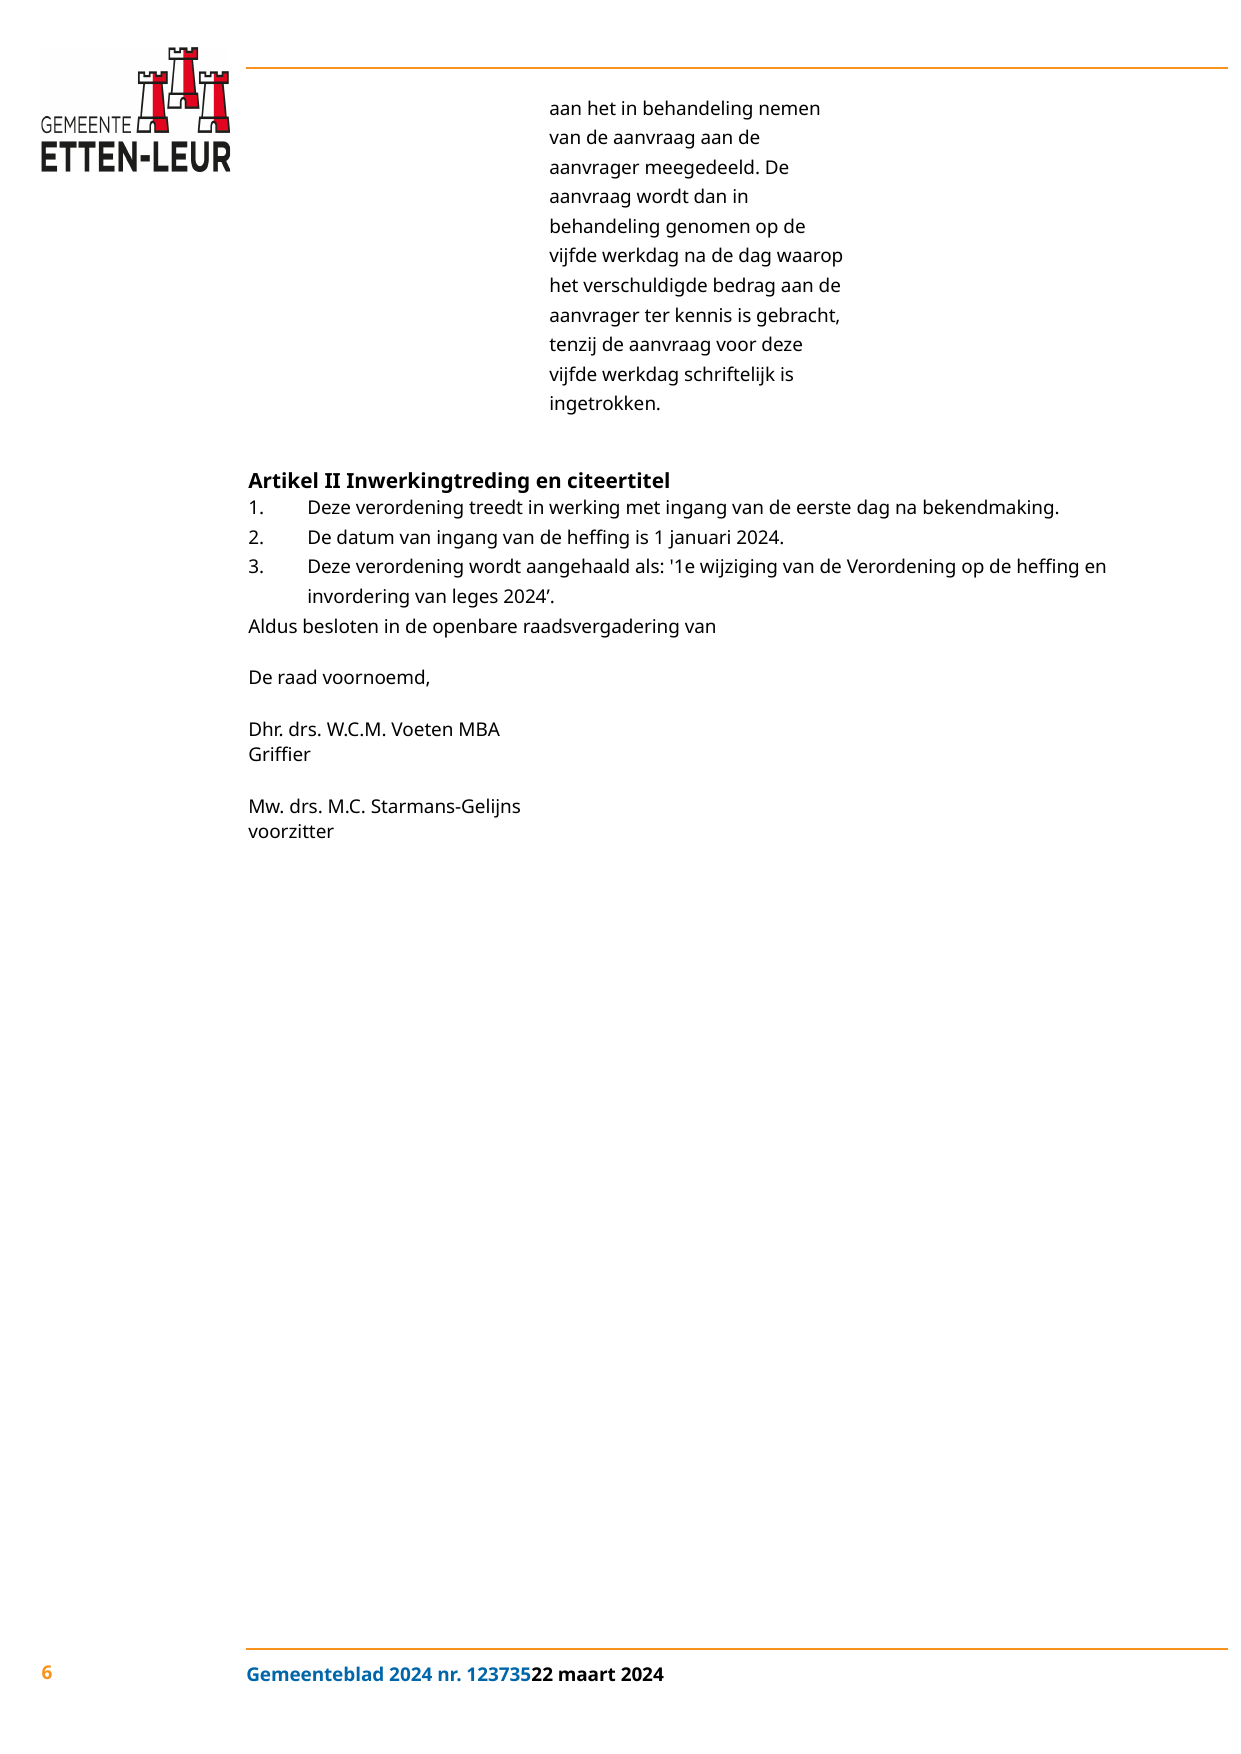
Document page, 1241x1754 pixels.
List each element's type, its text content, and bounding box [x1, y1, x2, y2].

table_cell [248, 95, 549, 416]
text voorzitter [248, 819, 1152, 844]
text Aldus besloten in de openbare raadsvergadering van [248, 613, 1152, 639]
text Artikel II Inwerkingtreding en citeertitel [248, 466, 1152, 494]
list De datum van ingang van de heffing is 1 januari 2024. [248, 524, 1152, 550]
table_cell [850, 95, 1152, 416]
text Mw. drs. M.C. Starmans-Gelijns [248, 793, 1152, 819]
text Dhr. drs. W.C.M. Voeten MBA [248, 716, 1152, 742]
table_cell [248, 416, 1152, 442]
list Deze verordening wordt aangehaald als: '1e wijziging van de Verordening op de heffing en invordering van leges 2024’. [248, 554, 1152, 609]
table_cell aan het in behandeling nemen van de aanvraag aan de aanvrager meegedeeld. De aanvraag wordt dan in behandeling genomen op de vijfde werkdag na de dag waarop het verschuldigde bedrag aan de aanvrager ter kennis is gebracht, tenzij de aanvraag voor deze vijfde werkdag schriftelijk is ingetrokken. [549, 95, 850, 416]
text De raad voornoemd, [248, 664, 1152, 690]
text Griffier [248, 742, 1152, 767]
list Deze verordening treedt in werking met ingang van de eerste dag na bekendmaking. [248, 494, 1152, 520]
picture [41, 47, 231, 172]
